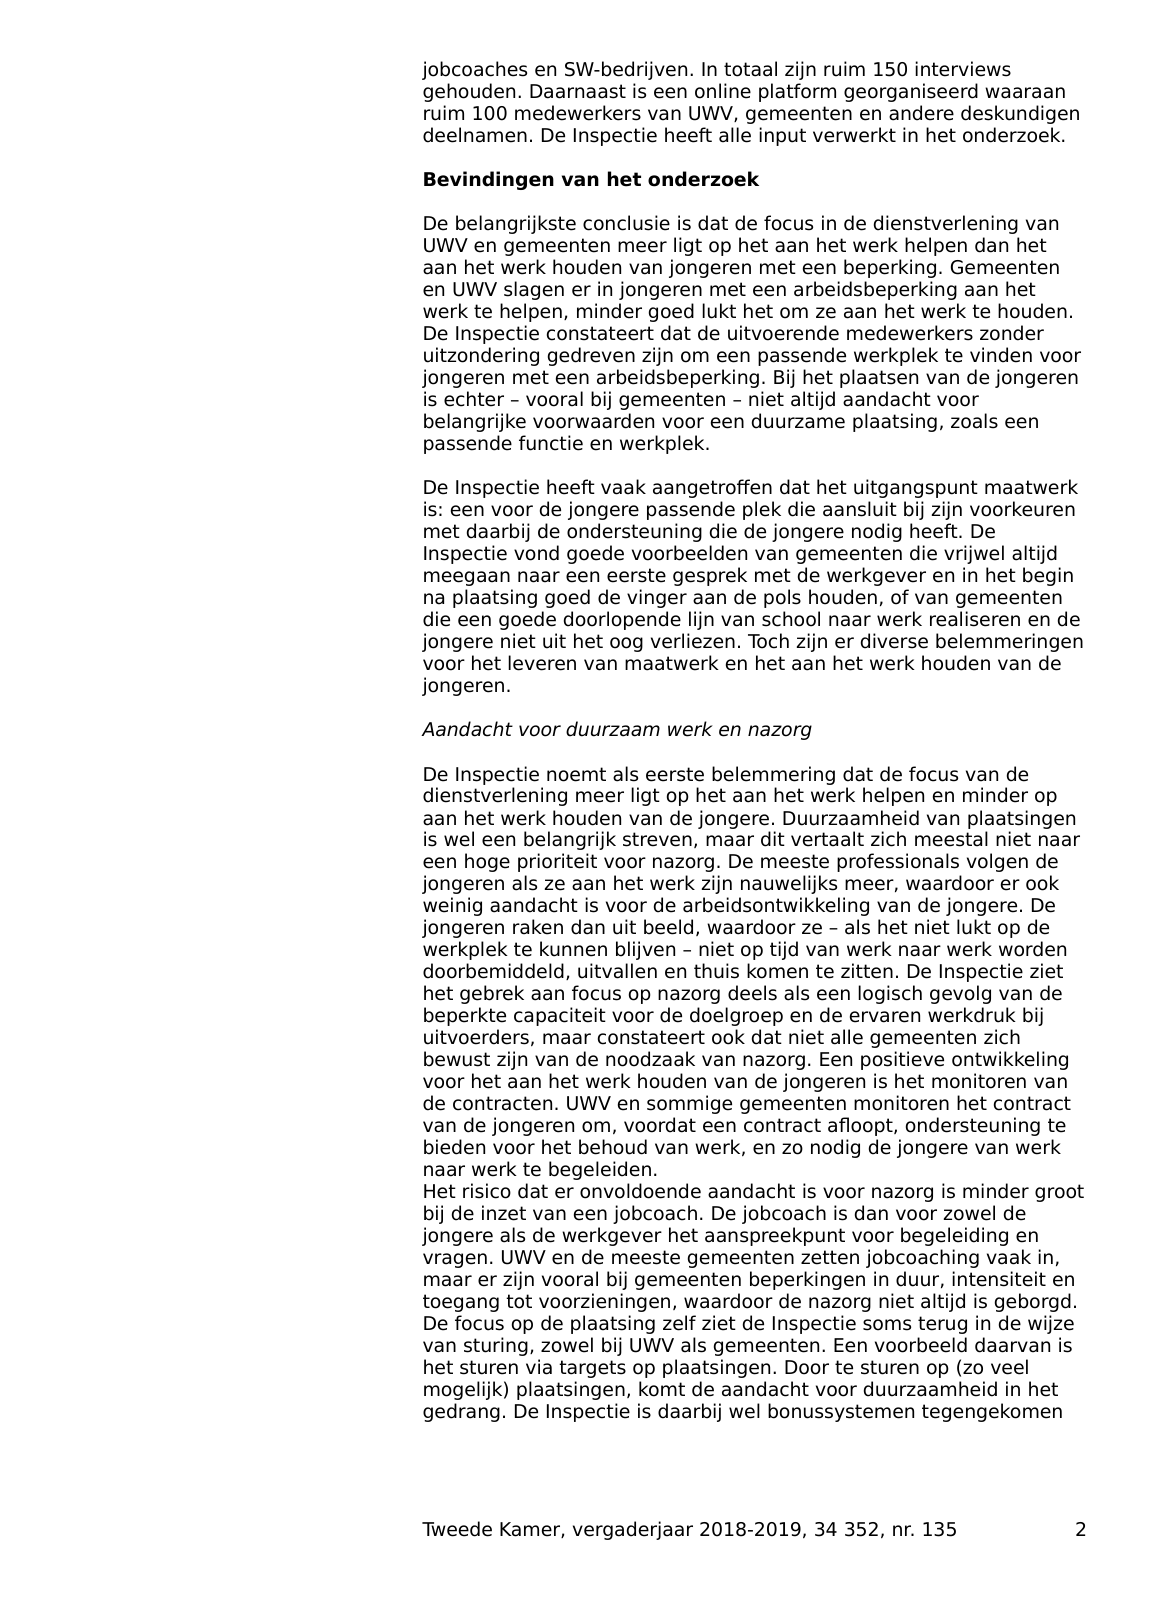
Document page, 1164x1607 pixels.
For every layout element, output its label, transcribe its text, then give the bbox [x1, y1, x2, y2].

subtitle Bevindingen van het onderzoek [422, 169, 1087, 191]
subtitle Aandacht voor duurzaam werk en nazorg [422, 719, 1087, 741]
text De Inspectie noemt als eerste belemmering dat de focus van de dienstverlening meer ligt op het aan het werk helpen en minder op aan het werk houden van de jongere. Duurzaamheid van plaatsingen is wel een belangrijk streven, maar dit vertaalt zich meestal niet naar een hoge prioriteit voor nazorg. De meeste professionals volgen de jongeren als ze aan het werk zijn nauwelijks meer, waardoor er ook weinig aandacht is voor de arbeidsontwikkeling van de jongere. De jongeren raken dan uit beeld, waardoor ze – als het niet lukt op de werkplek te kunnen blijven – niet op tijd van werk naar werk worden doorbemiddeld, uitvallen en thuis komen te zitten. De Inspectie ziet het gebrek aan focus op nazorg deels als een logisch gevolg van de beperkte capaciteit voor de doelgroep en de ervaren werkdruk bij uitvoerders, maar constateert ook dat niet alle gemeenten zich bewust zijn van de noodzaak van nazorg. Een positieve ontwikkeling voor het aan het werk houden van de jongeren is het monitoren van de contracten. UWV en sommige gemeenten monitoren het contract van de jongeren om, voordat een contract afloopt, ondersteuning te bieden voor het behoud van werk, en zo nodig de jongere van werk naar werk te begeleiden. [422, 763, 1087, 1181]
text De focus op de plaatsing zelf ziet de Inspectie soms terug in de wijze van sturing, zowel bij UWV als gemeenten. Een voorbeeld daarvan is het sturen via targets op plaatsingen. Door te sturen op (zo veel mogelijk) plaatsingen, komt de aandacht voor duurzaamheid in het gedrang. De Inspectie is daarbij wel bonussystemen tegengekomen [422, 1313, 1087, 1423]
text De Inspectie heeft vaak aangetroffen dat het uitgangspunt maatwerk is: een voor de jongere passende plek die aansluit bij zijn voorkeuren met daarbij de ondersteuning die de jongere nodig heeft. De Inspectie vond goede voorbeelden van gemeenten die vrijwel altijd meegaan naar een eerste gesprek met de werkgever en in het begin na plaatsing goed de vinger aan de pols houden, of van gemeenten die een goede doorlopende lijn van school naar werk realiseren en de jongere niet uit het oog verliezen. Toch zijn er diverse belemmeringen voor het leveren van maatwerk en het aan het werk houden van de jongeren. [422, 477, 1087, 697]
text jobcoaches en SW-bedrijven. In totaal zijn ruim 150 interviews gehouden. Daarnaast is een online platform georganiseerd waaraan ruim 100 medewerkers van UWV, gemeenten en andere deskundigen deelnamen. De Inspectie heeft alle input verwerkt in het onderzoek. [422, 59, 1087, 147]
text De belangrijkste conclusie is dat de focus in de dienstverlening van UWV en gemeenten meer ligt op het aan het werk helpen dan het aan het werk houden van jongeren met een beperking. Gemeenten en UWV slagen er in jongeren met een arbeidsbeperking aan het werk te helpen, minder goed lukt het om ze aan het werk te houden. De Inspectie constateert dat de uitvoerende medewerkers zonder uitzondering gedreven zijn om een passende werkplek te vinden voor jongeren met een arbeidsbeperking. Bij het plaatsen van de jongeren is echter – vooral bij gemeenten – niet altijd aandacht voor belangrijke voorwaarden voor een duurzame plaatsing, zoals een passende functie en werkplek. [422, 213, 1087, 455]
text Het risico dat er onvoldoende aandacht is voor nazorg is minder groot bij de inzet van een jobcoach. De jobcoach is dan voor zowel de jongere als de werkgever het aanspreekpunt voor begeleiding en vragen. UWV en de meeste gemeenten zetten jobcoaching vaak in, maar er zijn vooral bij gemeenten beperkingen in duur, intensiteit en toegang tot voorzieningen, waardoor de nazorg niet altijd is geborgd. [422, 1181, 1087, 1313]
